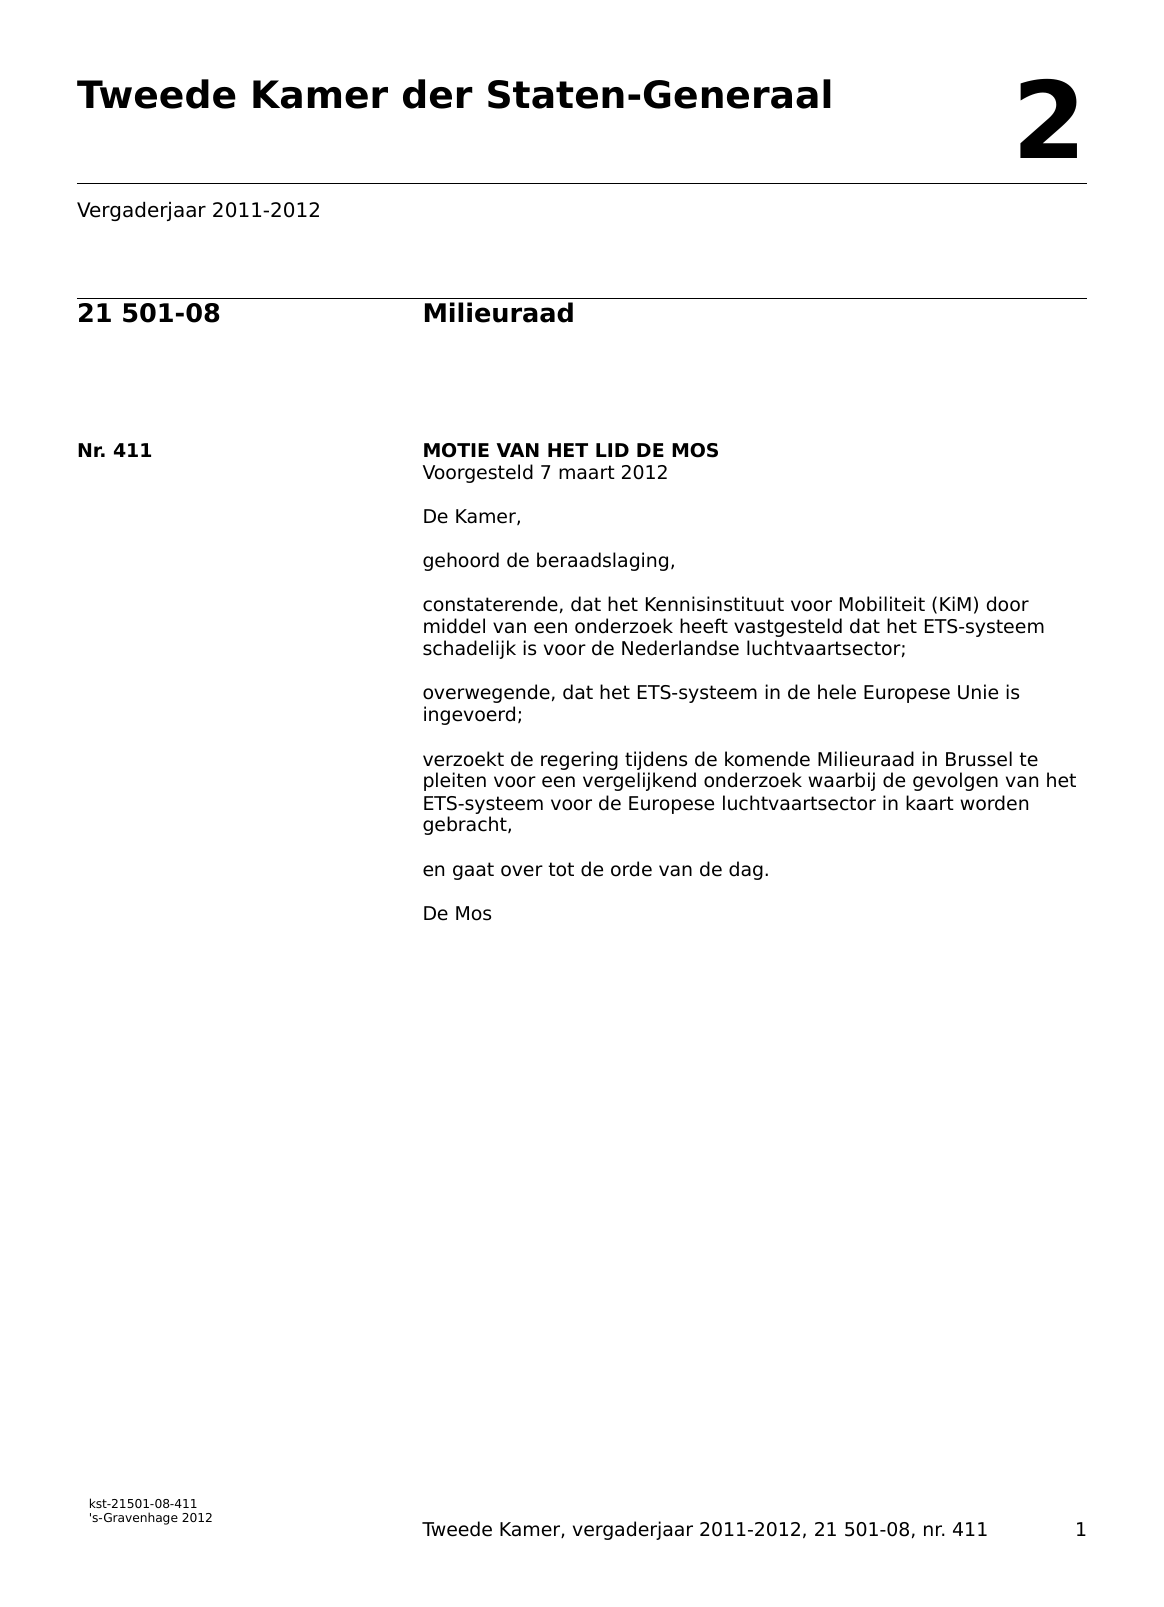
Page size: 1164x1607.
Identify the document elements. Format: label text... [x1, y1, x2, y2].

text gehoord de beraadslaging, [422, 550, 1087, 572]
text overwegende, dat het ETS-systeem in de hele Europese Unie is ingevoerd; [422, 682, 1087, 726]
text 's-Gravenhage 2012 [88, 1511, 323, 1525]
text constaterende, dat het Kennisinstituut voor Mobiliteit (KiM) door middel van een onderzoek heeft vastgesteld dat het ETS-systeem schadelijk is voor de Nederlandse luchtvaartsector; [422, 594, 1087, 660]
text De Kamer, [422, 506, 1087, 528]
text kst-21501-08-411 [88, 1497, 323, 1511]
subtitle 21 501-08 Milieuraad [77, 299, 1087, 329]
table_header 2 [886, 59, 1087, 183]
table_cell Vergaderjaar 2011-2012 [77, 184, 1087, 298]
table_header Tweede Kamer der Staten-Generaal [77, 59, 886, 183]
text De Mos [422, 903, 1087, 925]
text en gaat over tot de orde van de dag. [422, 858, 1087, 881]
subtitle Nr. 411 MOTIE VAN HET LID DE MOS [77, 440, 1087, 462]
text verzoekt de regering tijdens de komende Milieuraad in Brussel te pleiten voor een vergelijkend onderzoek waarbij de gevolgen van het ETS-systeem voor de Europese luchtvaartsector in kaart worden gebracht, [422, 748, 1087, 836]
text Voorgesteld 7 maart 2012 [422, 462, 1087, 484]
